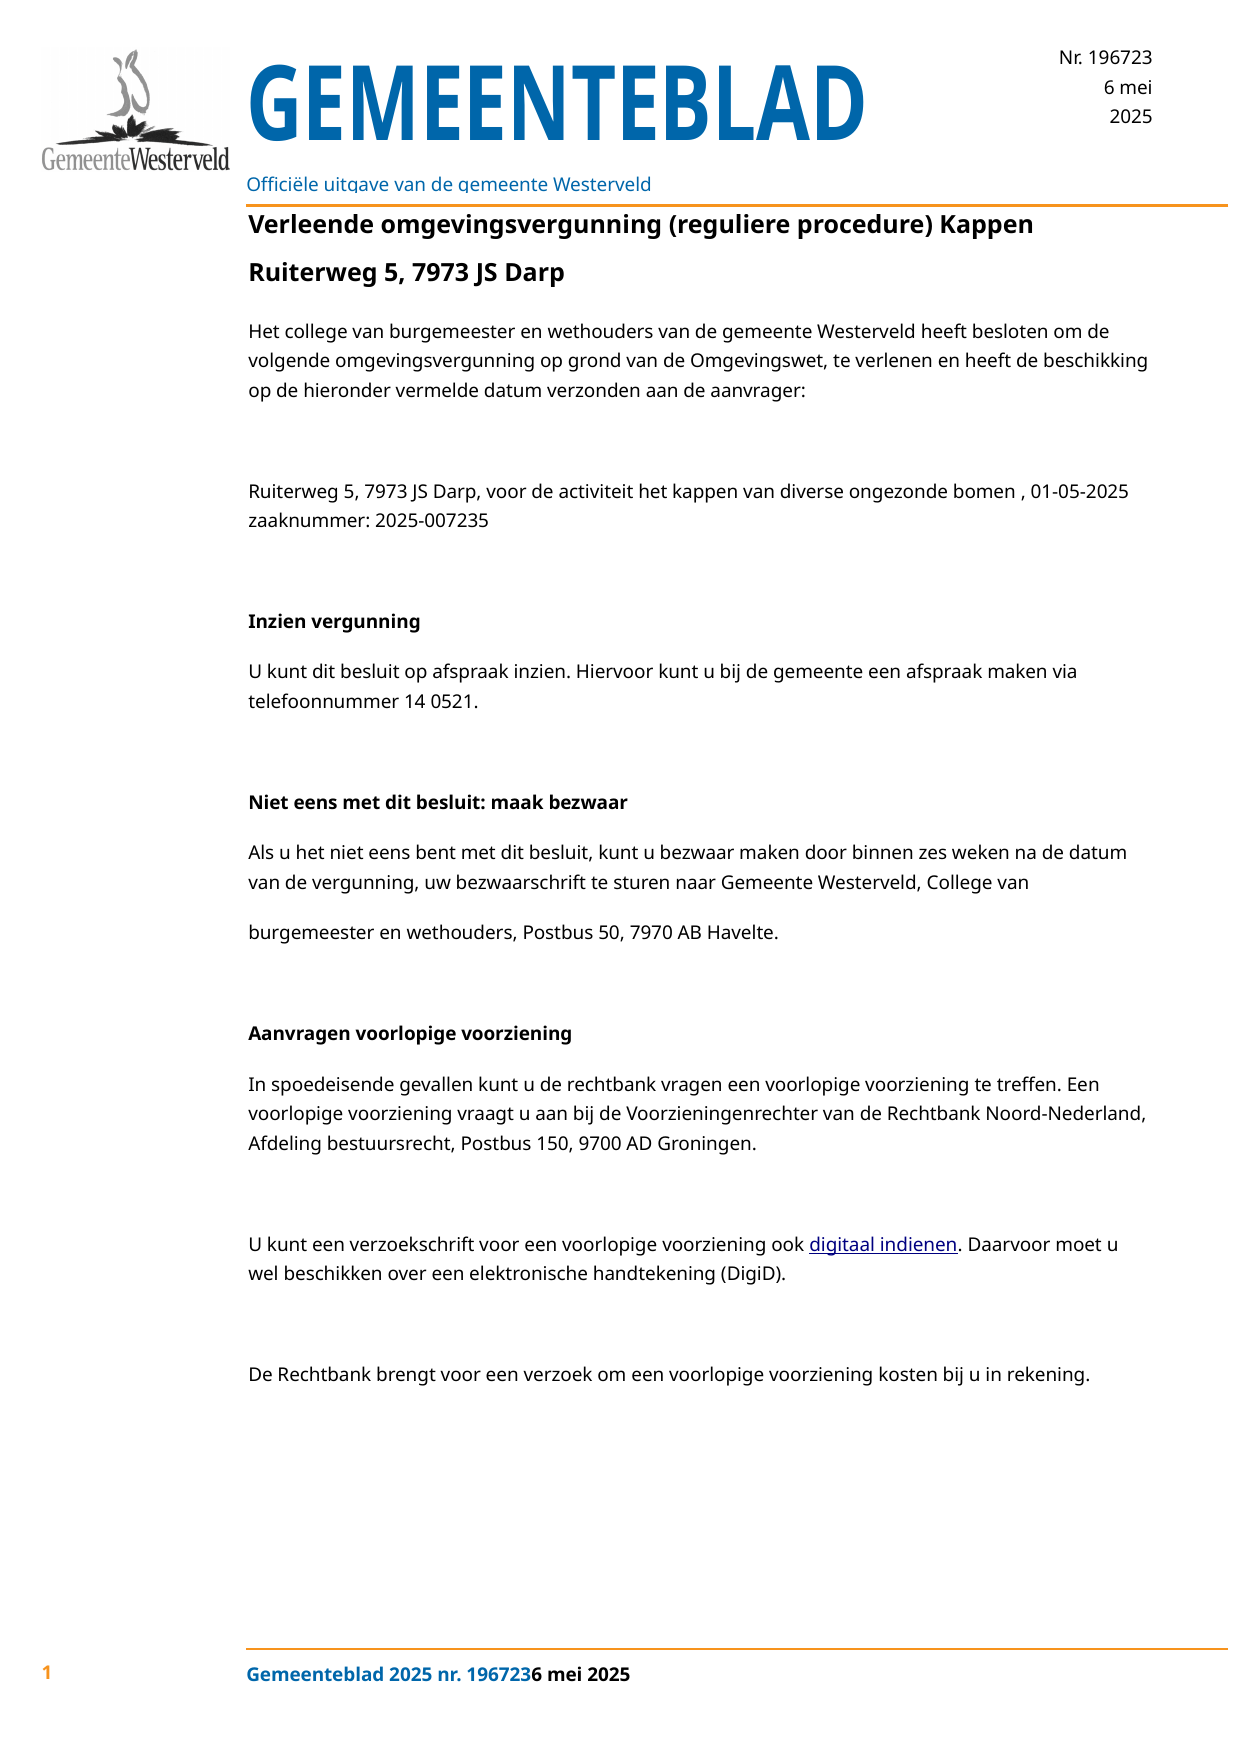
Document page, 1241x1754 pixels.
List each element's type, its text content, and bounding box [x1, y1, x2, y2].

text Als u het niet eens bent met dit besluit, kunt u bezwaar maken door binnen zes weken na de datum van de vergunning, uw bezwaarschrift te sturen naar Gemeente Westerveld, College van [248, 839, 1152, 895]
text Aanvragen voorlopige voorziening [248, 1020, 1152, 1046]
text Ruiterweg 5, 7973 JS Darp, voor de activiteit het kappen van diverse ongezonde bomen , 01-05-2025 zaaknummer: 2025-007235 [248, 478, 1152, 533]
text U kunt dit besluit op afspraak inzien. Hiervoor kunt u bij de gemeente een afspraak maken via telefoonnummer 14 0521. [248, 659, 1152, 714]
text Verleende omgevingsvergunning (reguliere procedure) Kappen Ruiterweg 5, 7973 JS Darp [248, 207, 1152, 288]
text Inzien vergunning [248, 608, 1152, 634]
text De Rechtbank brengt voor een verzoek om een voorlopige voorziening kosten bij u in rekening. [248, 1361, 1152, 1387]
text U kunt een verzoekschrift voor een voorlopige voorziening ook digitaal indienen. Daarvoor moet u wel beschikken over een elektronische handtekening (DigiD). [248, 1231, 1152, 1286]
text Niet eens met dit besluit: maak bezwaar [248, 789, 1152, 815]
text In spoedeisende gevallen kunt u de rechtbank vragen een voorlopige voorziening te treffen. Een voorlopige voorziening vraagt u aan bij de Voorzieningenrechter van de Rechtbank Noord-Nederland, Afdeling bestuursrecht, Postbus 150, 9700 AD Groningen. [248, 1071, 1152, 1156]
text Het college van burgemeester en wethouders van de gemeente Westerveld heeft besloten om de volgende omgevingsvergunning op grond van de Omgevingswet, te verlenen en heeft de beschikking op de hieronder vermelde datum verzonden aan de aanvrager: [248, 318, 1152, 403]
text burgemeester en wethouders, Postbus 50, 7970 AB Havelte. [248, 919, 1152, 945]
picture [41, 47, 231, 172]
